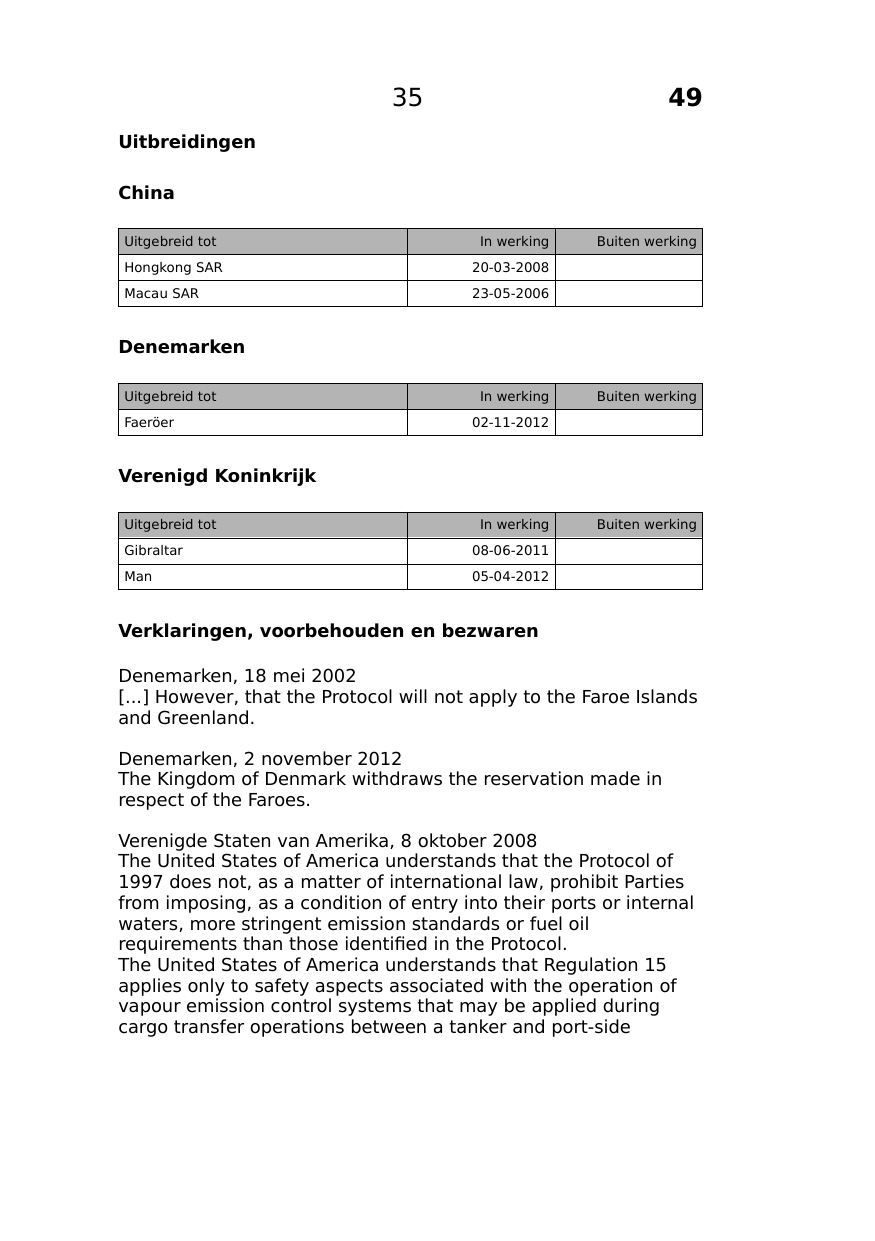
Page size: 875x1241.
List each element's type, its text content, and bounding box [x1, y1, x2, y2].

subtitle Verklaringen, voorbehouden en bezwaren [118, 620, 703, 641]
table_cell 05-04-2012 [408, 565, 555, 589]
table_cell 08-06-2011 [408, 539, 555, 563]
table_header In werking [408, 229, 555, 254]
text Denemarken, 2 november 2012 [118, 748, 703, 769]
subtitle Verenigd Koninkrijk [118, 466, 703, 487]
text [...] However, that the Protocol will not apply to the Faroe Islands and Greenland. [118, 687, 703, 728]
text Verenigde Staten van Amerika, 8 oktober 2008 [118, 831, 703, 851]
table_header Buiten werking [556, 513, 702, 537]
text The United States of America understands that Regulation 15 applies only to safety aspects associated with the operation of vapour emission control systems that may be applied during cargo transfer operations between a tanker and port-side [118, 955, 703, 1038]
table_cell [556, 281, 702, 306]
table_cell [556, 410, 702, 435]
table_header Buiten werking [556, 384, 702, 409]
table_cell 23-05-2006 [408, 281, 555, 306]
table_header Buiten werking [556, 229, 702, 254]
table_header Uitgebreid tot [119, 384, 407, 409]
table_cell Gibraltar [119, 539, 407, 563]
table_header Uitgebreid tot [119, 513, 407, 537]
table_cell [556, 255, 702, 280]
table_cell 20-03-2008 [408, 255, 555, 280]
table_cell Hongkong SAR [119, 255, 407, 280]
table_cell Macau SAR [119, 281, 407, 306]
table_cell Faeröer [119, 410, 407, 435]
subtitle Uitbreidingen [118, 132, 703, 153]
table_cell [556, 565, 702, 589]
table_cell Man [119, 565, 407, 589]
table_cell 02-11-2012 [408, 410, 555, 435]
text Denemarken, 18 mei 2002 [118, 666, 703, 687]
subtitle China [118, 183, 703, 203]
text The United States of America understands that the Protocol of 1997 does not, as a matter of international law, prohibit Parties from imposing, as a condition of entry into their ports or internal waters, more stringent emission standards or fuel oil requirements than those identified in the Protocol. [118, 851, 703, 955]
table_header In werking [408, 384, 555, 409]
table_cell [556, 539, 702, 563]
subtitle Denemarken [118, 337, 703, 358]
table_header Uitgebreid tot [119, 229, 407, 254]
table_header In werking [408, 513, 555, 537]
text The Kingdom of Denmark withdraws the reservation made in respect of the Faroes. [118, 769, 703, 811]
